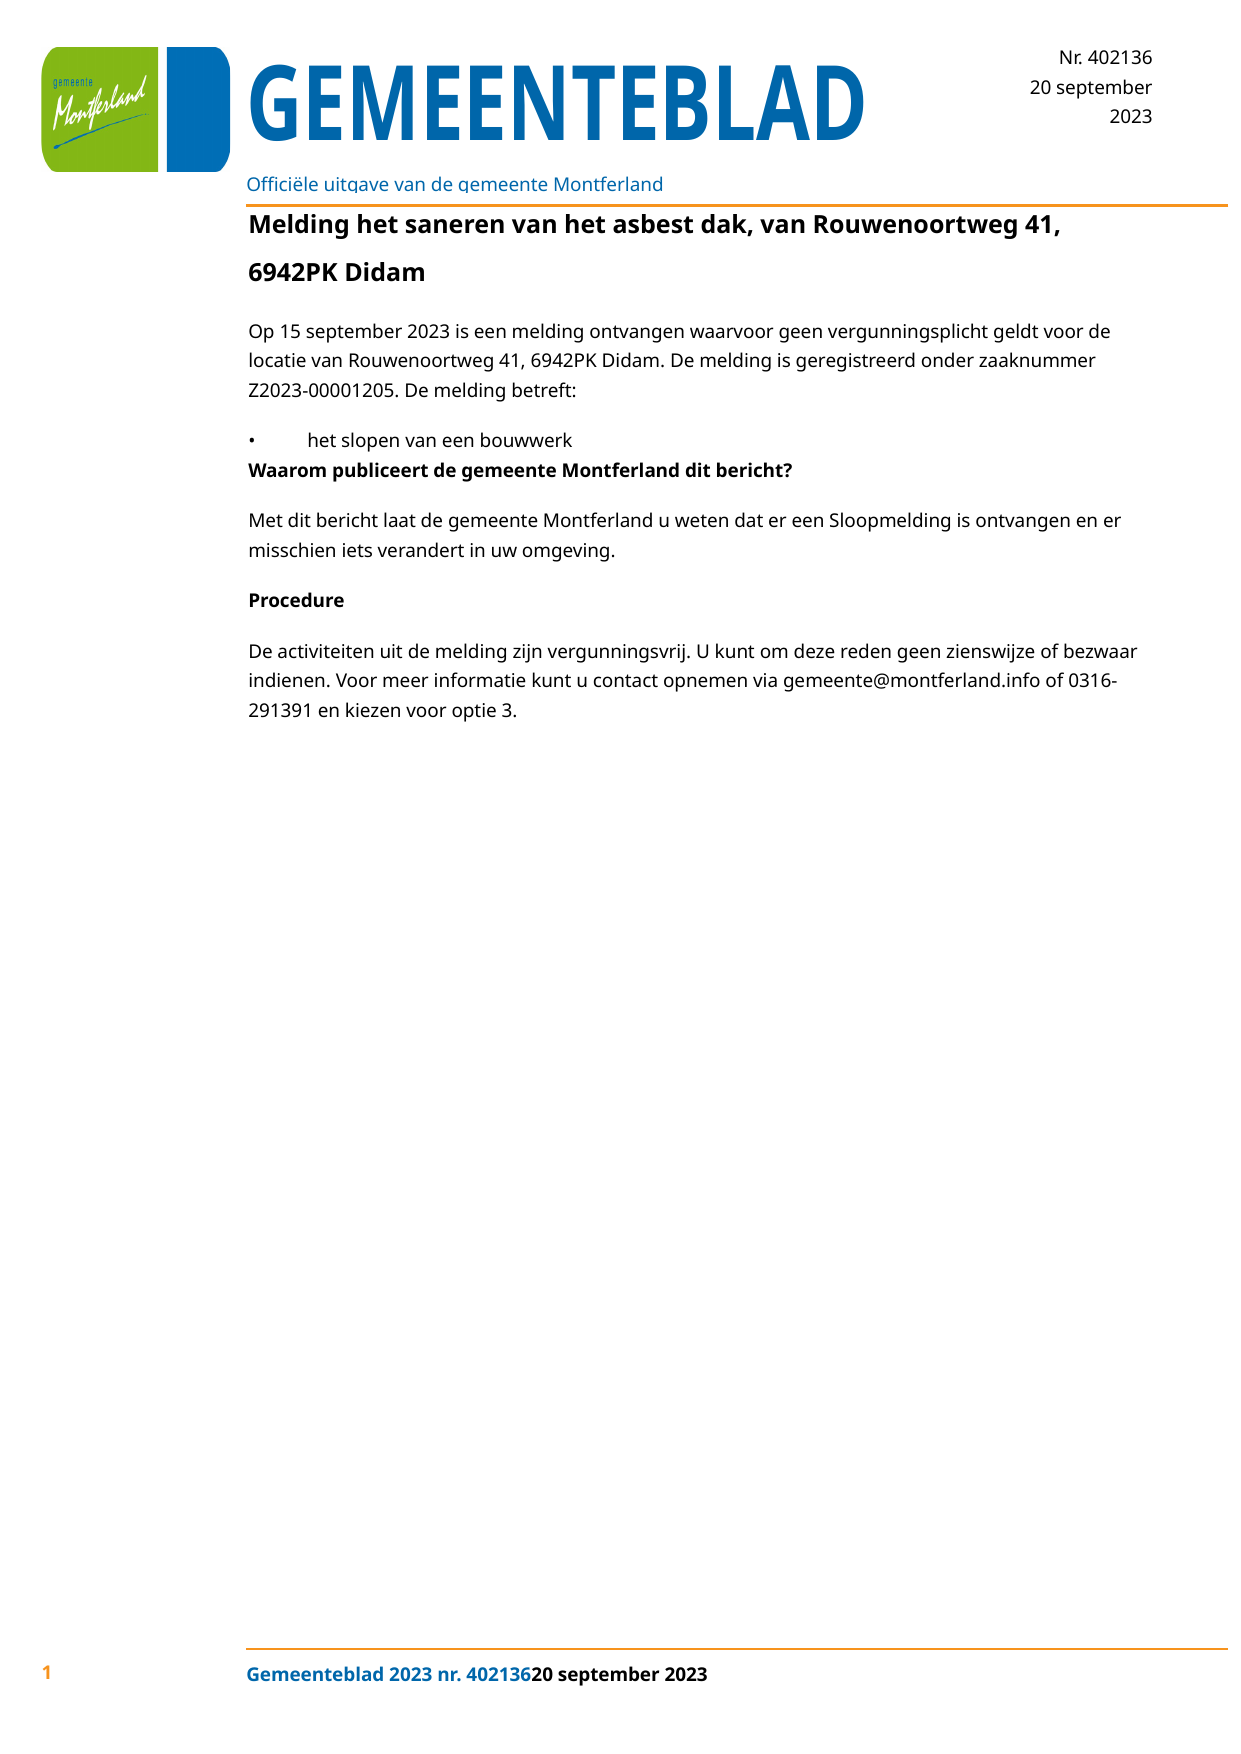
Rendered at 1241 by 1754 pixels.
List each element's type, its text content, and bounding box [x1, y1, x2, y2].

text Procedure [248, 587, 1152, 613]
text Op 15 september 2023 is een melding ontvangen waarvoor geen vergunningsplicht geldt voor de locatie van Rouwenoortweg 41, 6942PK Didam. De melding is geregistreerd onder zaaknummer Z2023-00001205. De melding betreft: [248, 318, 1152, 403]
text Waarom publiceert de gemeente Montferland dit bericht? [248, 457, 1152, 483]
list het slopen van een bouwwerk [248, 427, 1152, 453]
text Melding het saneren van het asbest dak, van Rouwenoortweg 41, 6942PK Didam [248, 207, 1152, 288]
picture [41, 47, 231, 172]
text De activiteiten uit de melding zijn vergunningsvrij. U kunt om deze reden geen zienswijze of bezwaar indienen. Voor meer informatie kunt u contact opnemen via gemeente@montferland.info of 0316-291391 en kiezen voor optie 3. [248, 638, 1152, 723]
text Met dit bericht laat de gemeente Montferland u weten dat er een Sloopmelding is ontvangen en er misschien iets verandert in uw omgeving. [248, 507, 1152, 563]
